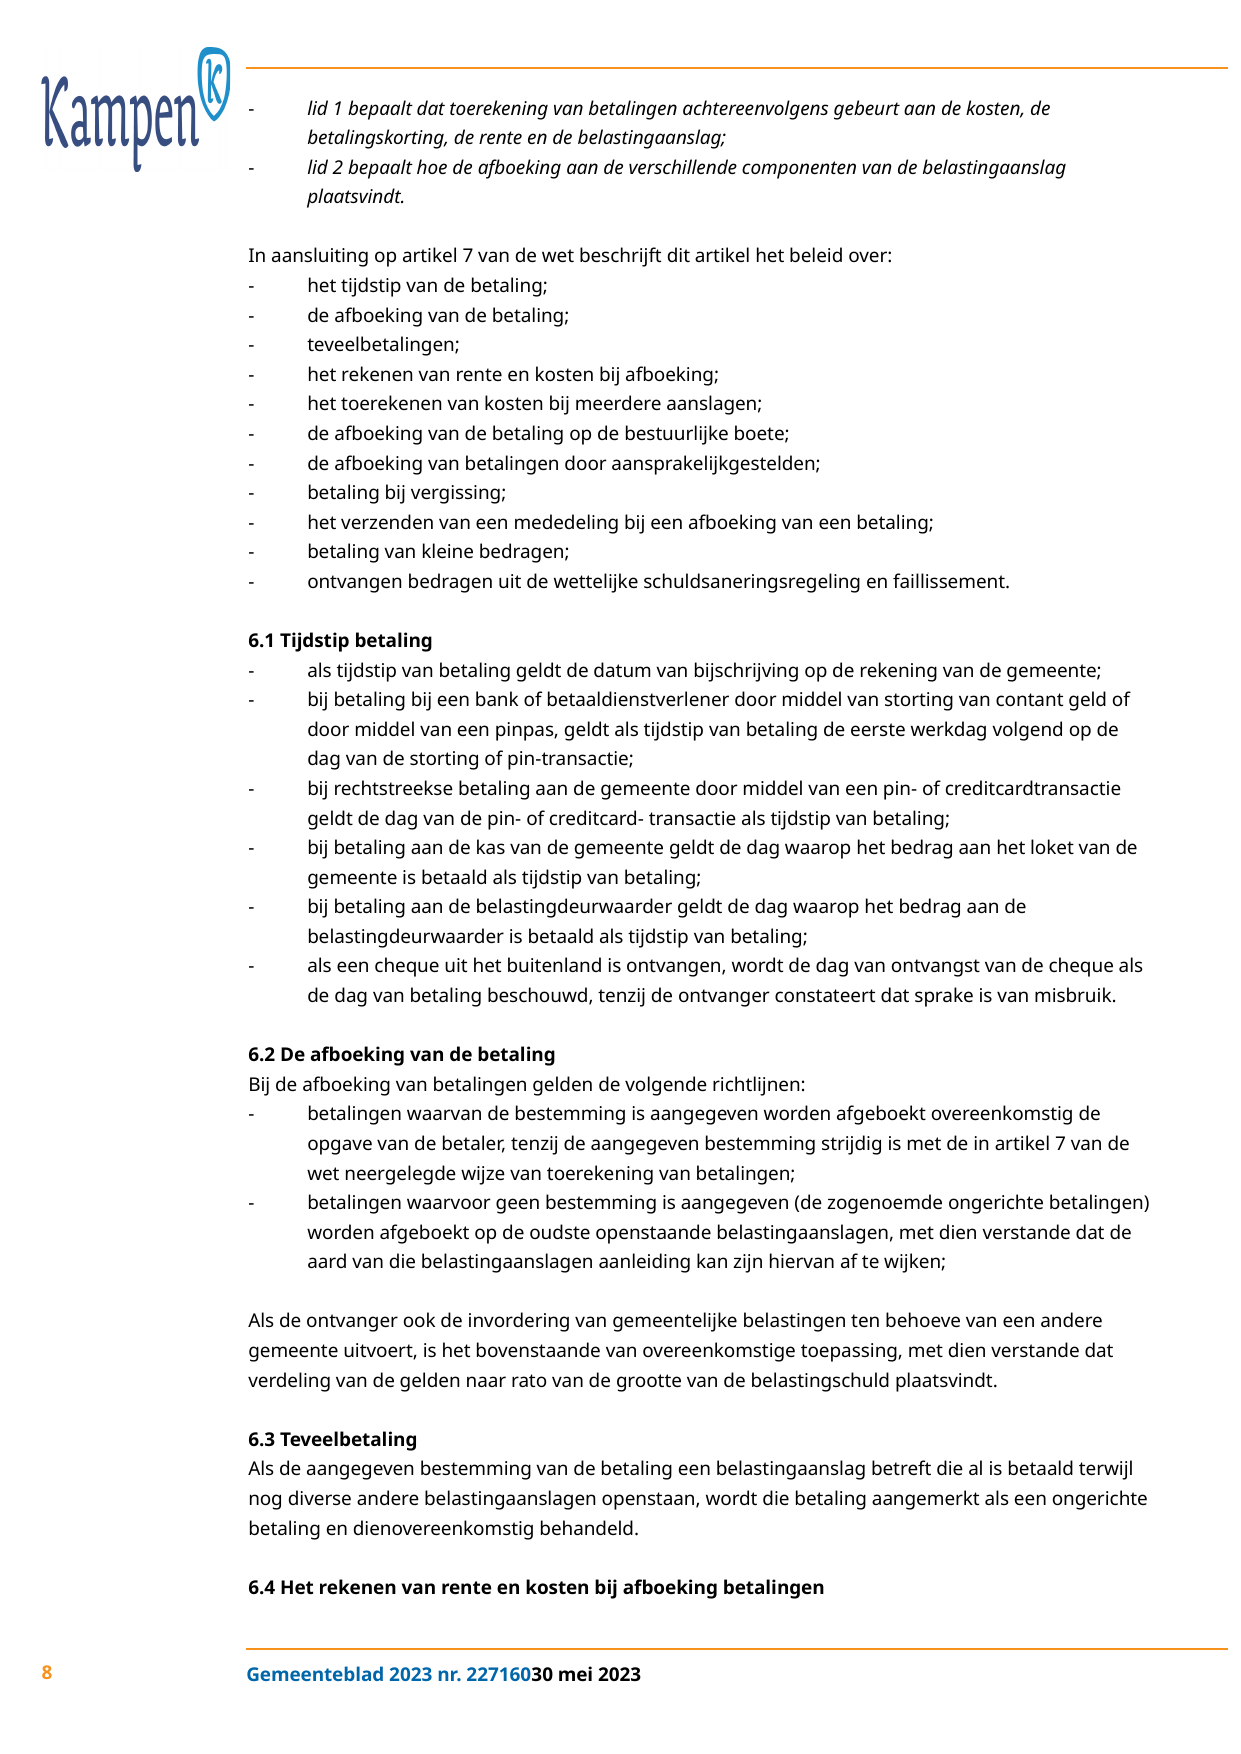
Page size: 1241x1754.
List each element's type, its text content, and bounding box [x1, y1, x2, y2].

list bij rechtstreekse betaling aan de gemeente door middel van een pin- of creditcardtransactie geldt de dag van de pin- of creditcard- transactie als tijdstip van betaling; [248, 775, 1152, 831]
list betalingen waarvoor geen bestemming is aangegeven (de zogenoemde ongerichte betalingen) worden afgeboekt op de oudste openstaande belastingaanslagen, met dien verstande dat de aard van die belastingaanslagen aanleiding kan zijn hiervan af te wijken; [248, 1189, 1152, 1274]
list betalingen waarvan de bestemming is aangegeven worden afgeboekt overeenkomstig de opgave van de betaler, tenzij de aangegeven bestemming strijdig is met de in artikel 7 van de wet neergelegde wijze van toerekening van betalingen; [248, 1101, 1152, 1186]
list het tijdstip van de betaling; [248, 272, 1152, 298]
list het verzenden van een mededeling bij een afboeking van een betaling; [248, 509, 1152, 535]
text 6.1 Tijdstip betaling [248, 627, 1152, 653]
text 6.2 De afboeking van de betaling [248, 1041, 1152, 1067]
text Bij de afboeking van betalingen gelden de volgende richtlijnen: [248, 1071, 1152, 1097]
text Als de aangegeven bestemming van de betaling een belastingaanslag betreft die al is betaald terwijl nog diverse andere belastingaanslagen openstaan, wordt die betaling aangemerkt als een ongerichte betaling en dienovereenkomstig behandeld. [248, 1456, 1152, 1541]
list betaling van kleine bedragen; [248, 538, 1152, 564]
text In aansluiting op artikel 7 van de wet beschrijft dit artikel het beleid over: [248, 243, 1152, 268]
list teveelbetalingen; [248, 331, 1152, 357]
list de afboeking van de betaling; [248, 302, 1152, 328]
picture [41, 47, 231, 172]
list bij betaling aan de kas van de gemeente geldt de dag waarop het bedrag aan het loket van de gemeente is betaald als tijdstip van betaling; [248, 834, 1152, 890]
list ontvangen bedragen uit de wettelijke schuldsaneringsregeling en faillissement. [248, 568, 1152, 594]
list de afboeking van betalingen door aansprakelijkgestelden; [248, 450, 1152, 476]
list bij betaling bij een bank of betaaldienstverlener door middel van storting van contant geld of door middel van een pinpas, geldt als tijdstip van betaling de eerste werkdag volgend op de dag van de storting of pin-transactie; [248, 686, 1152, 771]
text 6.4 Het rekenen van rente en kosten bij afboeking betalingen [248, 1574, 1152, 1600]
list bij betaling aan de belastingdeurwaarder geldt de dag waarop het bedrag aan de belastingdeurwaarder is betaald als tijdstip van betaling; [248, 893, 1152, 949]
text 6.3 Teveelbetaling [248, 1426, 1152, 1452]
list als een cheque uit het buitenland is ontvangen, wordt de dag van ontvangst van de cheque als de dag van betaling beschouwd, tenzij de ontvanger constateert dat sprake is van misbruik. [248, 953, 1152, 1008]
list het rekenen van rente en kosten bij afboeking; [248, 361, 1152, 387]
list als tijdstip van betaling geldt de datum van bijschrijving op de rekening van de gemeente; [248, 657, 1152, 683]
list de afboeking van de betaling op de bestuurlijke boete; [248, 420, 1152, 446]
list betaling bij vergissing; [248, 479, 1152, 505]
list lid 1 bepaalt dat toerekening van betalingen achtereenvolgens gebeurt aan de kosten, de betalingskorting, de rente en de belastingaanslag; [248, 95, 1152, 150]
list het toerekenen van kosten bij meerdere aanslagen; [248, 391, 1152, 416]
list lid 2 bepaalt hoe de afboeking aan de verschillende componenten van de belastingaanslag plaatsvindt. [248, 154, 1152, 209]
text Als de ontvanger ook de invordering van gemeentelijke belastingen ten behoeve van een andere gemeente uitvoert, is het bovenstaande van overeenkomstige toepassing, met dien verstande dat verdeling van de gelden naar rato van de grootte van de belastingschuld plaatsvindt. [248, 1308, 1152, 1393]
